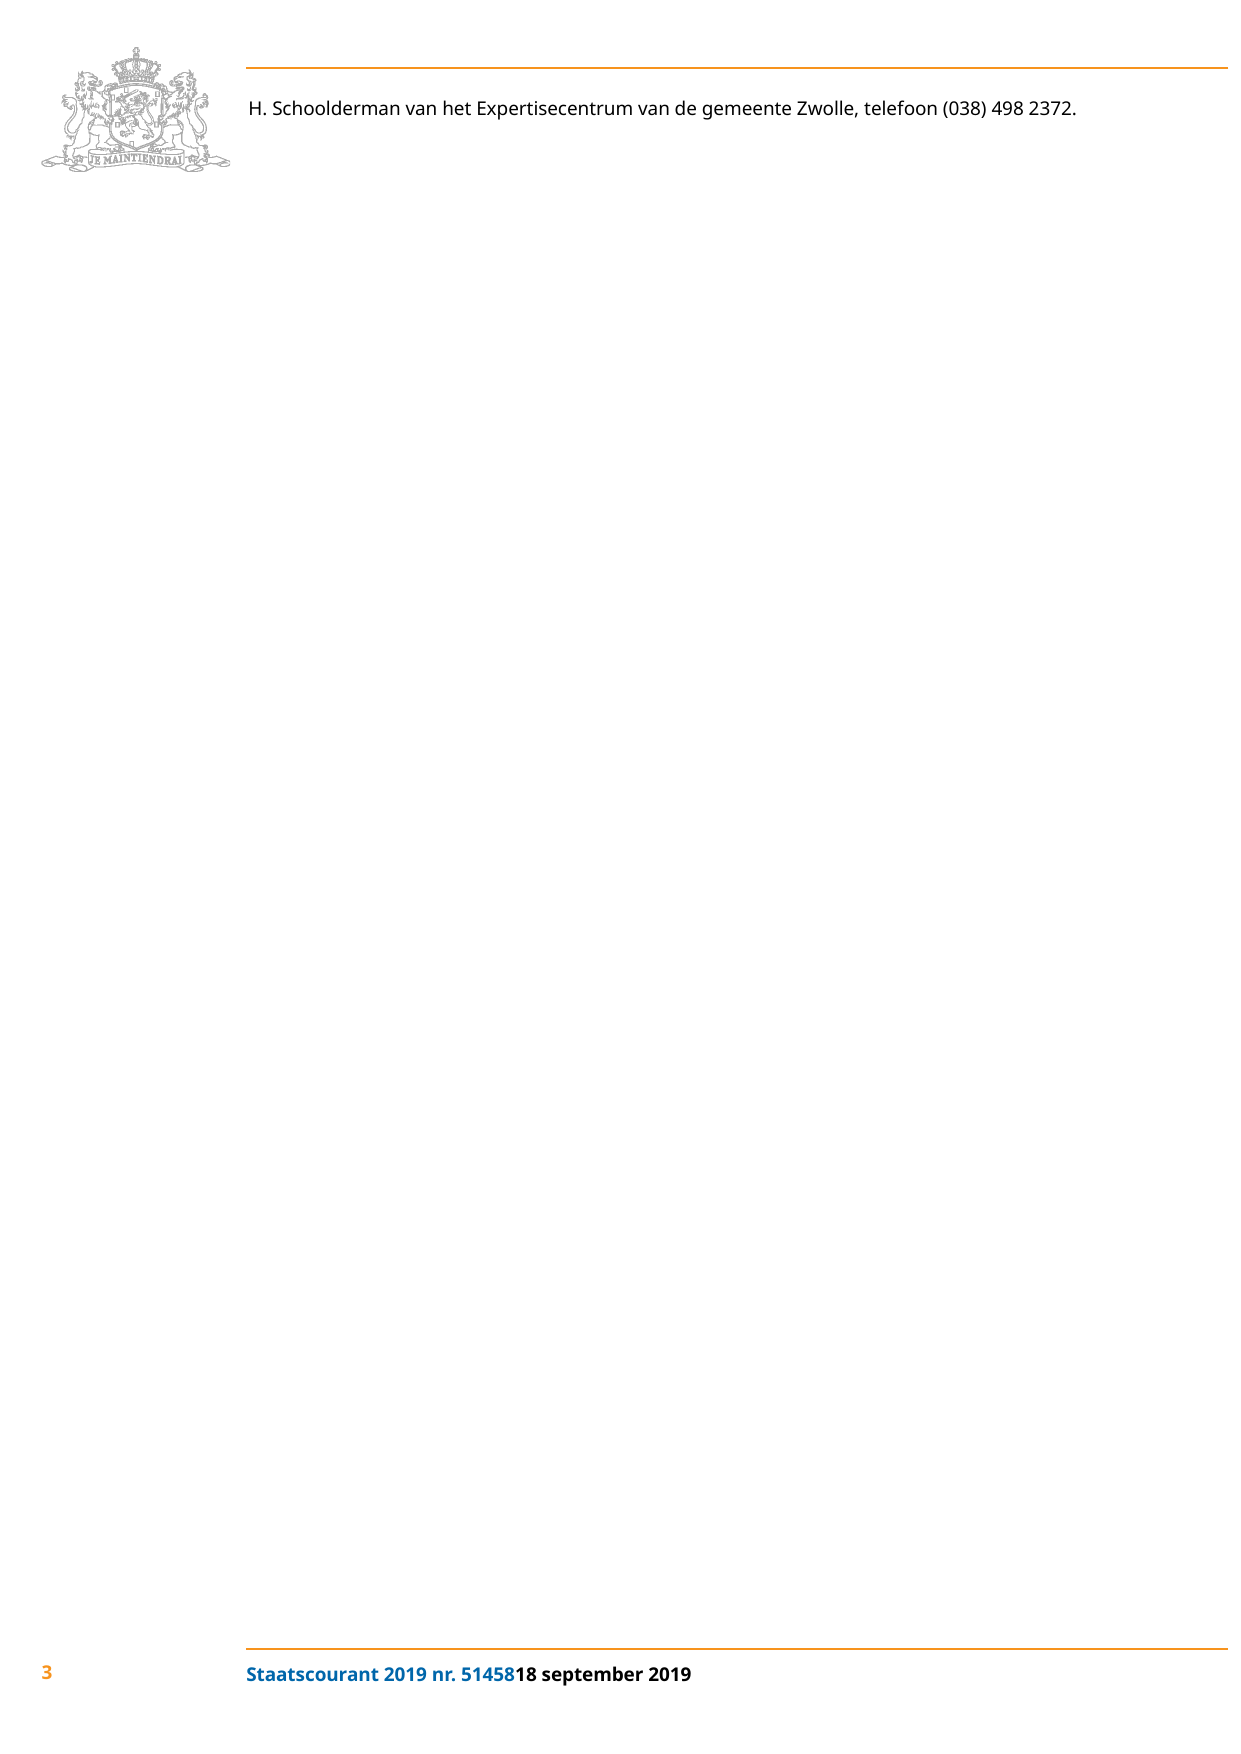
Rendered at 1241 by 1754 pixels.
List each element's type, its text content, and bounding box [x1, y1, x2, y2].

text H. Schoolderman van het Expertisecentrum van de gemeente Zwolle, telefoon (038) 498 2372. [248, 95, 1152, 121]
picture [41, 47, 231, 172]
